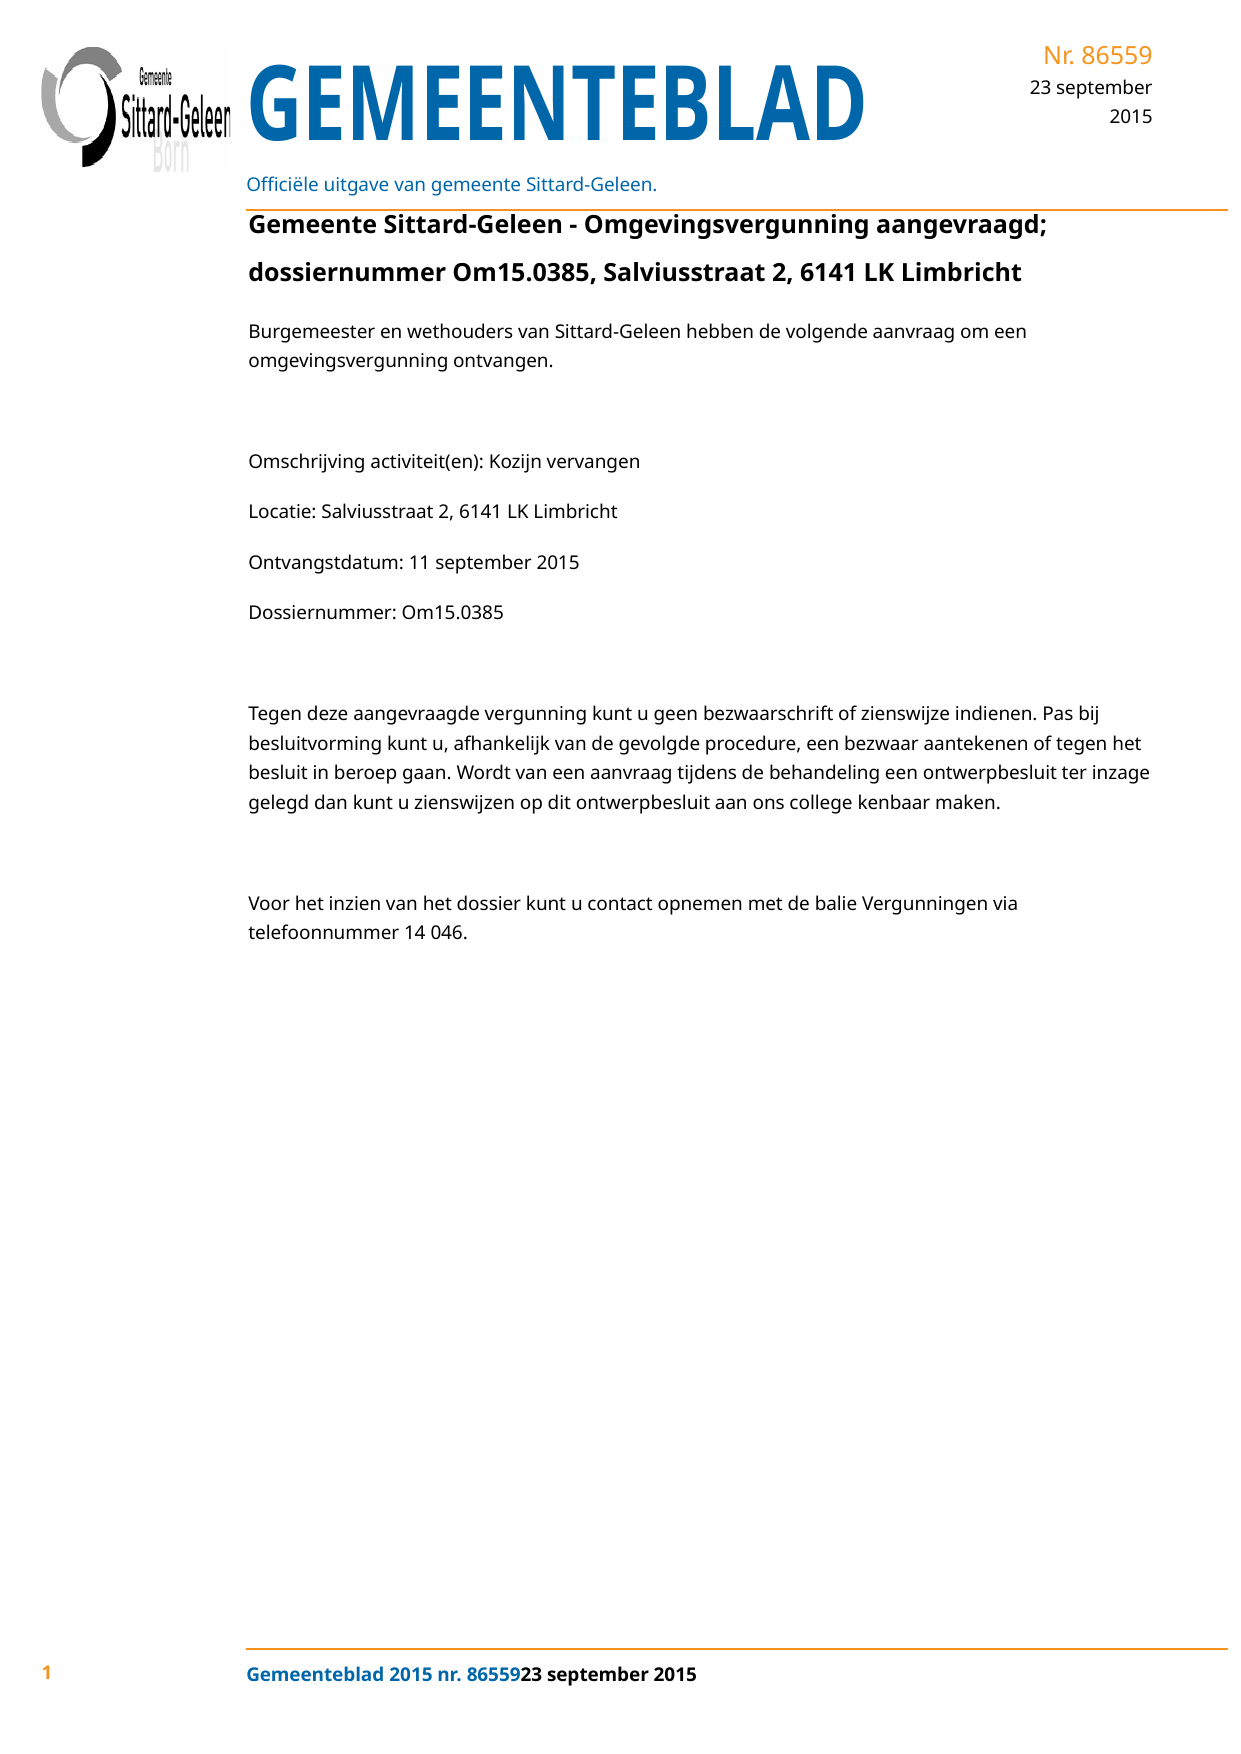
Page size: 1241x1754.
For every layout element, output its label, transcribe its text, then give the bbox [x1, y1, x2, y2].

text Ontvangstdatum: 11 september 2015 [248, 549, 1152, 575]
text Gemeente Sittard-Geleen - Omgevingsvergunning aangevraagd; dossiernummer Om15.0385, Salviusstraat 2, 6141 LK Limbricht [248, 211, 1152, 288]
text Tegen deze aangevraagde vergunning kunt u geen bezwaarschrift of zienswijze indienen. Pas bij besluitvorming kunt u, afhankelijk van de gevolgde procedure, een bezwaar aantekenen of tegen het besluit in beroep gaan. Wordt van een aanvraag tijdens de behandeling een ontwerpbesluit ter inzage gelegd dan kunt u zienswijzen op dit ontwerpbesluit aan ons college kenbaar maken. [248, 700, 1152, 815]
text Voor het inzien van het dossier kunt u contact opnemen met de balie Vergunningen via telefoonnummer 14 046. [248, 890, 1152, 945]
text Omschrijving activiteit(en): Kozijn vervangen [248, 448, 1152, 474]
text Burgemeester en wethouders van Sittard-Geleen hebben de volgende aanvraag om een omgevingsvergunning ontvangen. [248, 318, 1152, 373]
text Dossiernummer: Om15.0385 [248, 599, 1152, 625]
picture [41, 47, 231, 172]
text Locatie: Salviusstraat 2, 6141 LK Limbricht [248, 499, 1152, 524]
